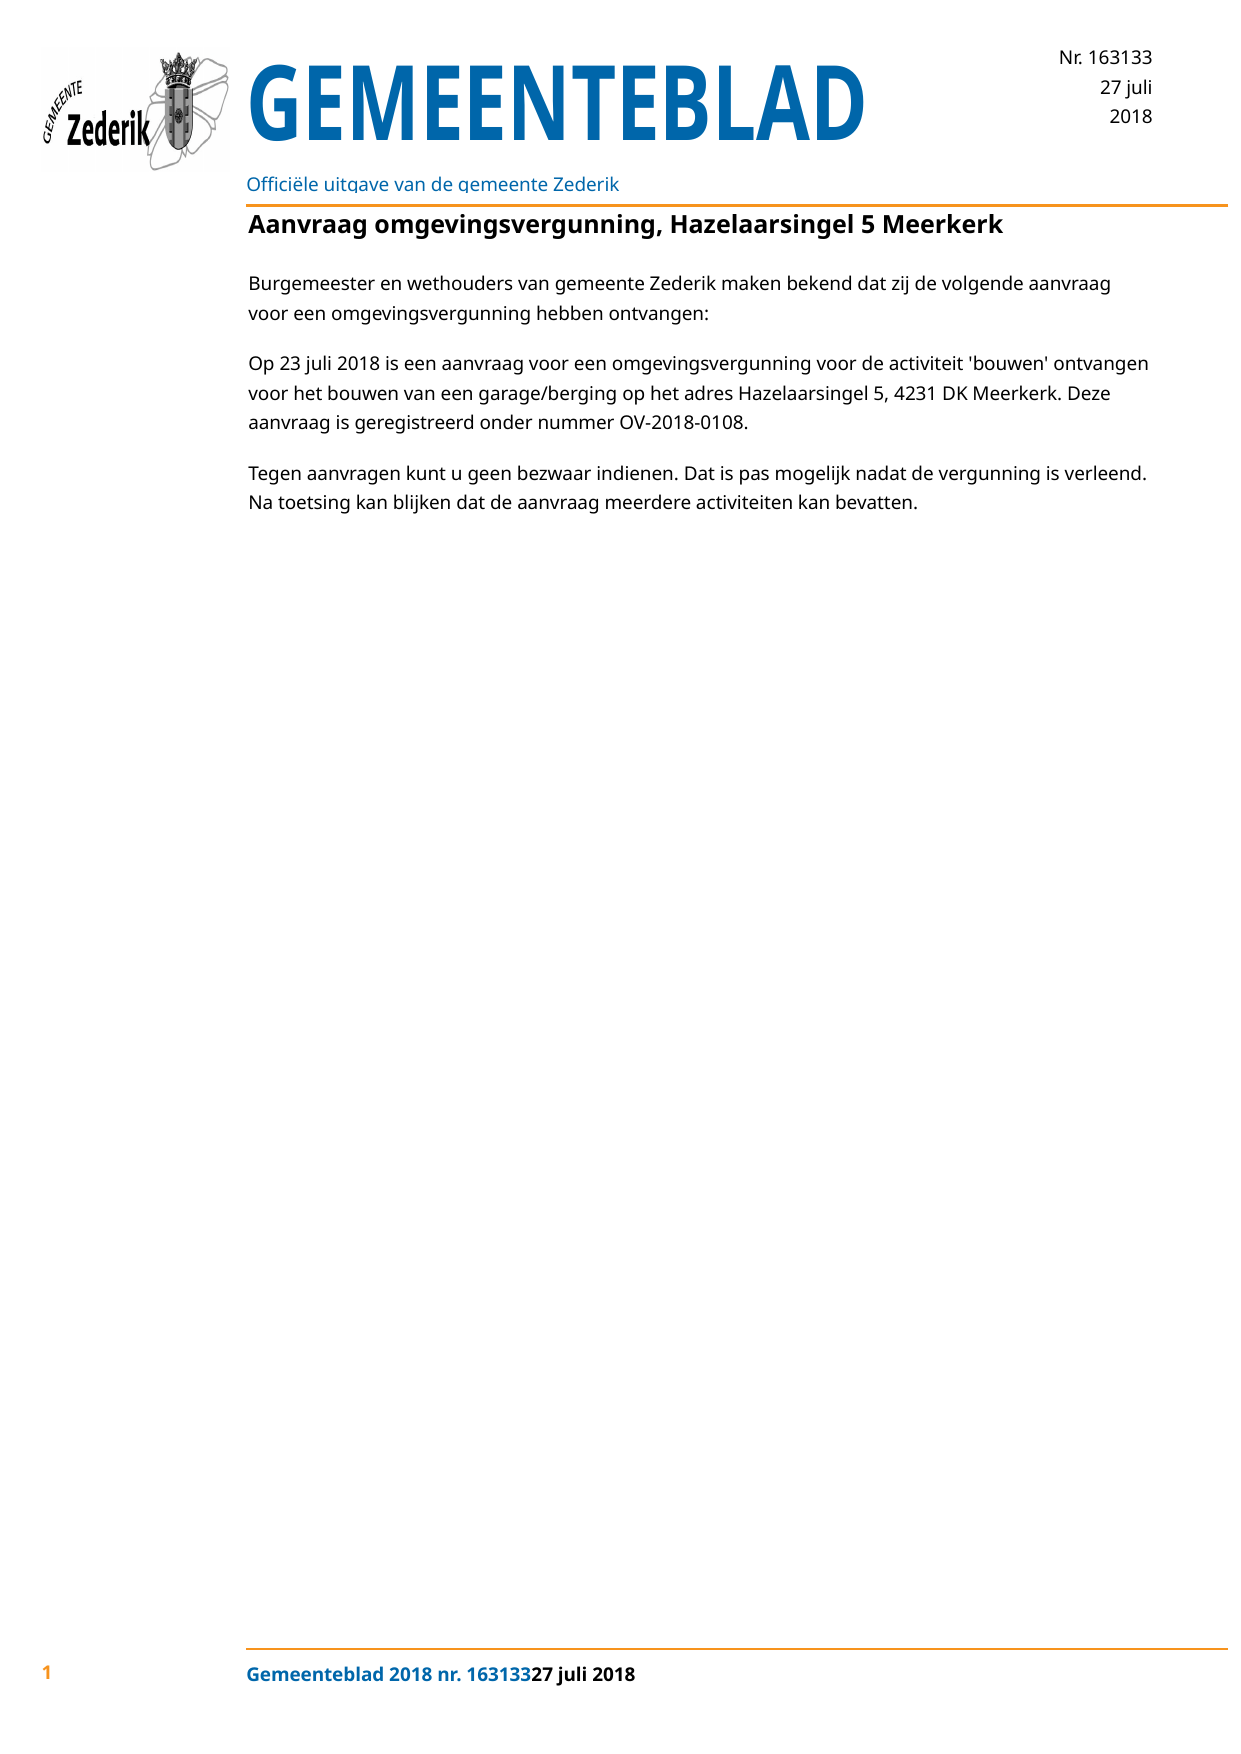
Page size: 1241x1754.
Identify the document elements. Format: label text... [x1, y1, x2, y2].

text Burgemeester en wethouders van gemeente Zederik maken bekend dat zij de volgende aanvraag voor een omgevingsvergunning hebben ontvangen: [248, 270, 1152, 326]
text Tegen aanvragen kunt u geen bezwaar indienen. Dat is pas mogelijk nadat de vergunning is verleend. Na toetsing kan blijken dat de aanvraag meerdere activiteiten kan bevatten. [248, 460, 1152, 515]
picture [41, 47, 231, 172]
text Aanvraag omgevingsvergunning, Hazelaarsingel 5 Meerkerk [248, 207, 1152, 241]
text Op 23 juli 2018 is een aanvraag voor een omgevingsvergunning voor de activiteit 'bouwen' ontvangen voor het bouwen van een garage/berging op het adres Hazelaarsingel 5, 4231 DK Meerkerk. Deze aanvraag is geregistreerd onder nummer OV-2018-0108. [248, 350, 1152, 435]
